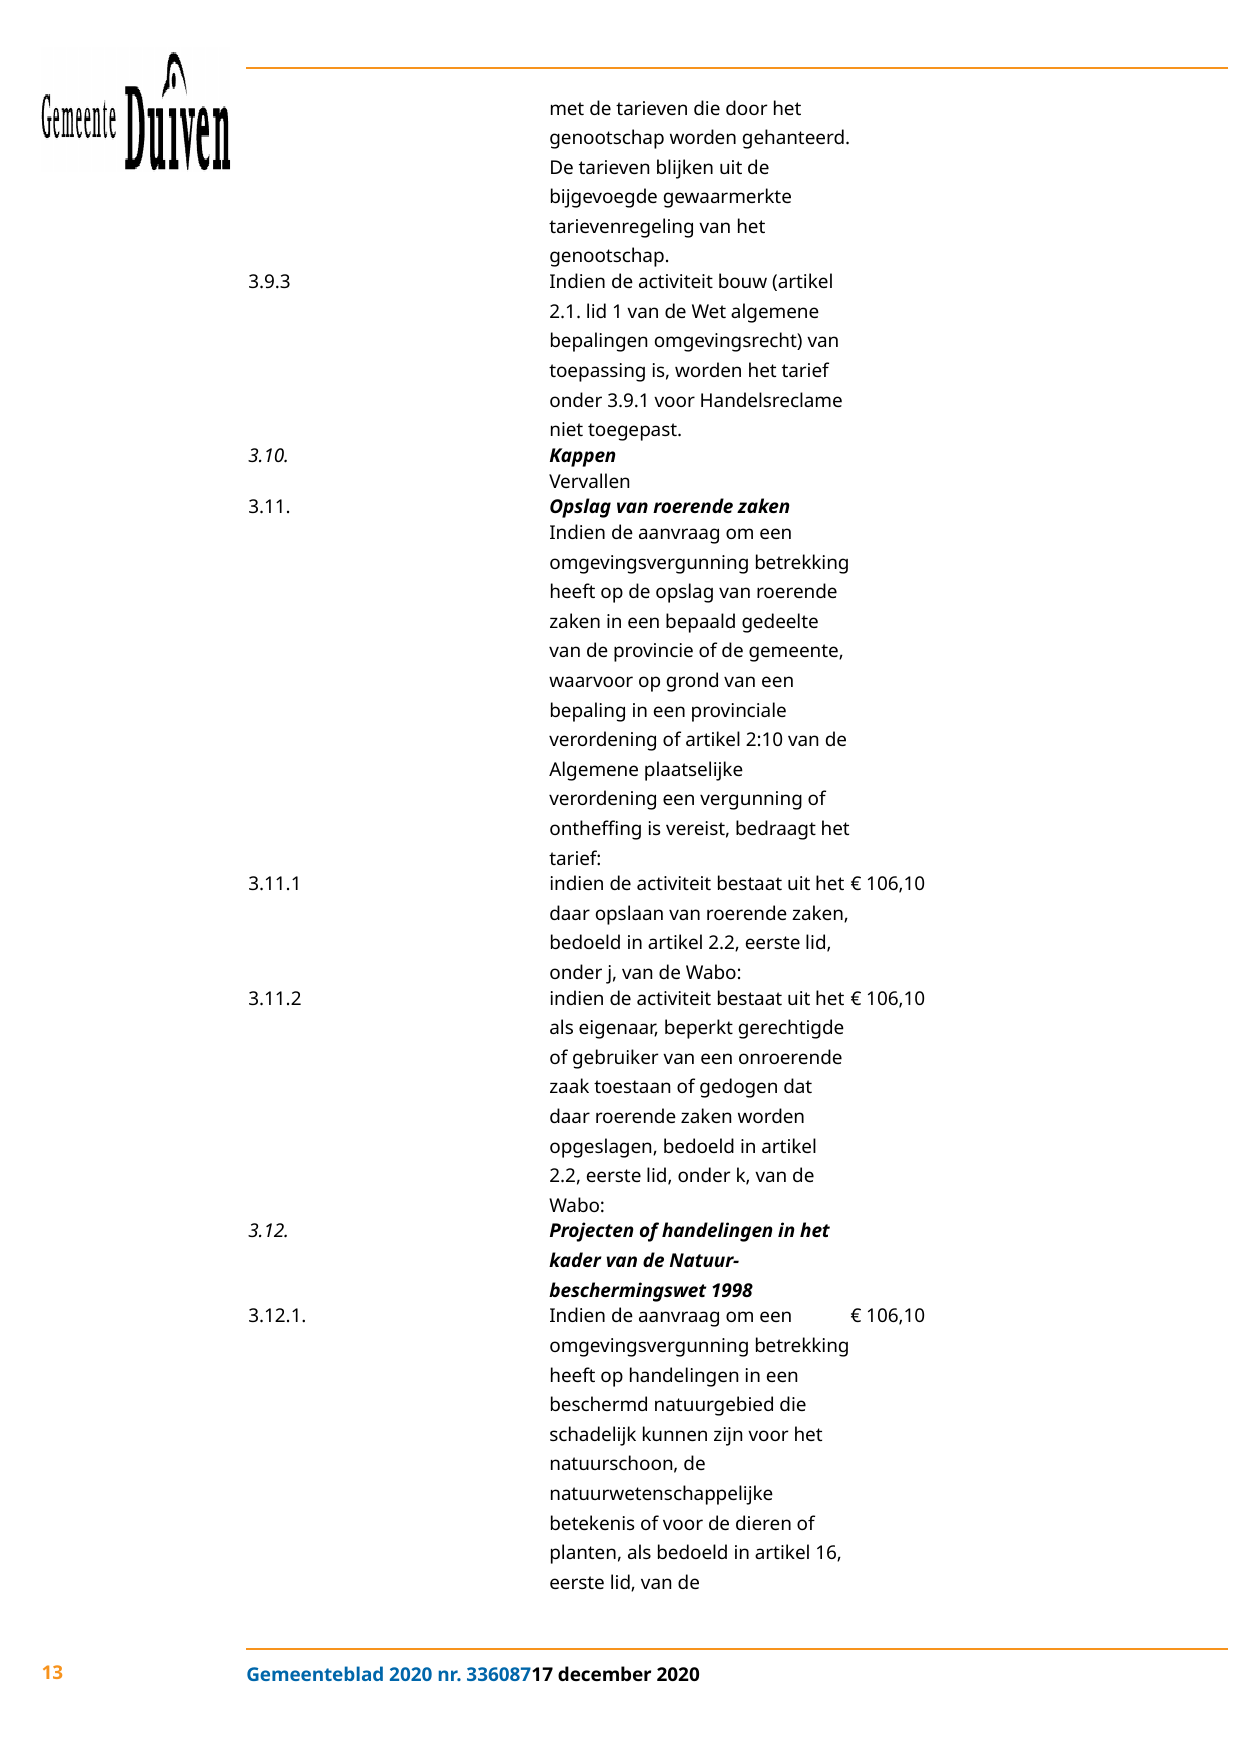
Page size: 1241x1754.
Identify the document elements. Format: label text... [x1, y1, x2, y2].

table_cell indien de activiteit bestaat uit het als eigenaar, beperkt gerechtigde of gebruiker van een onroerende zaak toestaan of gedogen dat daar roerende zaken worden opgeslagen, bedoeld in artikel 2.2, eerste lid, onder k, van de Wabo: [549, 985, 850, 1218]
table_cell 3.9.3 [248, 269, 549, 442]
table_cell [248, 468, 549, 493]
table_cell € 106,10 [850, 1303, 1152, 1594]
table_cell met de tarieven die door het genootschap worden gehanteerd. De tarieven blijken uit de bijgevoegde gewaarmerkte tarievenregeling van het genootschap. [549, 95, 850, 268]
table_cell 3.11.2 [248, 985, 549, 1218]
table_cell Indien de activiteit bouw (artikel 2.1. lid 1 van de Wet algemene bepalingen omgevingsrecht) van toepassing is, worden het tarief onder 3.9.1 voor Handelsreclame niet toegepast. [549, 269, 850, 442]
table_cell Projecten of handelingen in het kader van de Natuur- beschermingswet 1998 [549, 1218, 850, 1303]
table_cell 3.10. [248, 442, 549, 468]
table_cell [850, 494, 1152, 519]
table_cell [850, 269, 1152, 442]
picture [41, 47, 231, 172]
table_cell Opslag van roerende zaken [549, 494, 850, 519]
table_cell € 106,10 [850, 870, 1152, 985]
table_cell [248, 95, 549, 268]
table_cell Indien de aanvraag om een omgevingsvergunning betrekking heeft op handelingen in een beschermd natuurgebied die schadelijk kunnen zijn voor het natuurschoon, de natuurwetenschappelijke betekenis of voor de dieren of planten, als bedoeld in artikel 16, eerste lid, van de [549, 1303, 850, 1594]
table_cell [850, 95, 1152, 268]
table_cell [248, 519, 549, 870]
table_cell [850, 468, 1152, 493]
table_cell Kappen [549, 442, 850, 468]
table_cell 3.11.1 [248, 870, 549, 985]
table_cell € 106,10 [850, 985, 1152, 1218]
table_cell 3.11. [248, 494, 549, 519]
table_cell Indien de aanvraag om een omgevingsvergunning betrekking heeft op de opslag van roerende zaken in een bepaald gedeelte van de provincie of de gemeente, waarvoor op grond van een bepaling in een provinciale verordening of artikel 2:10 van de Algemene plaatselijke verordening een vergunning of ontheffing is vereist, bedraagt het tarief: [549, 519, 850, 870]
table_cell [850, 1218, 1152, 1303]
table_cell 3.12. [248, 1218, 549, 1303]
table_cell indien de activiteit bestaat uit het daar opslaan van roerende zaken, bedoeld in artikel 2.2, eerste lid, onder j, van de Wabo: [549, 870, 850, 985]
table_cell [850, 442, 1152, 468]
table_cell [850, 519, 1152, 870]
table_cell 3.12.1. [248, 1303, 549, 1594]
table_cell Vervallen [549, 468, 850, 493]
